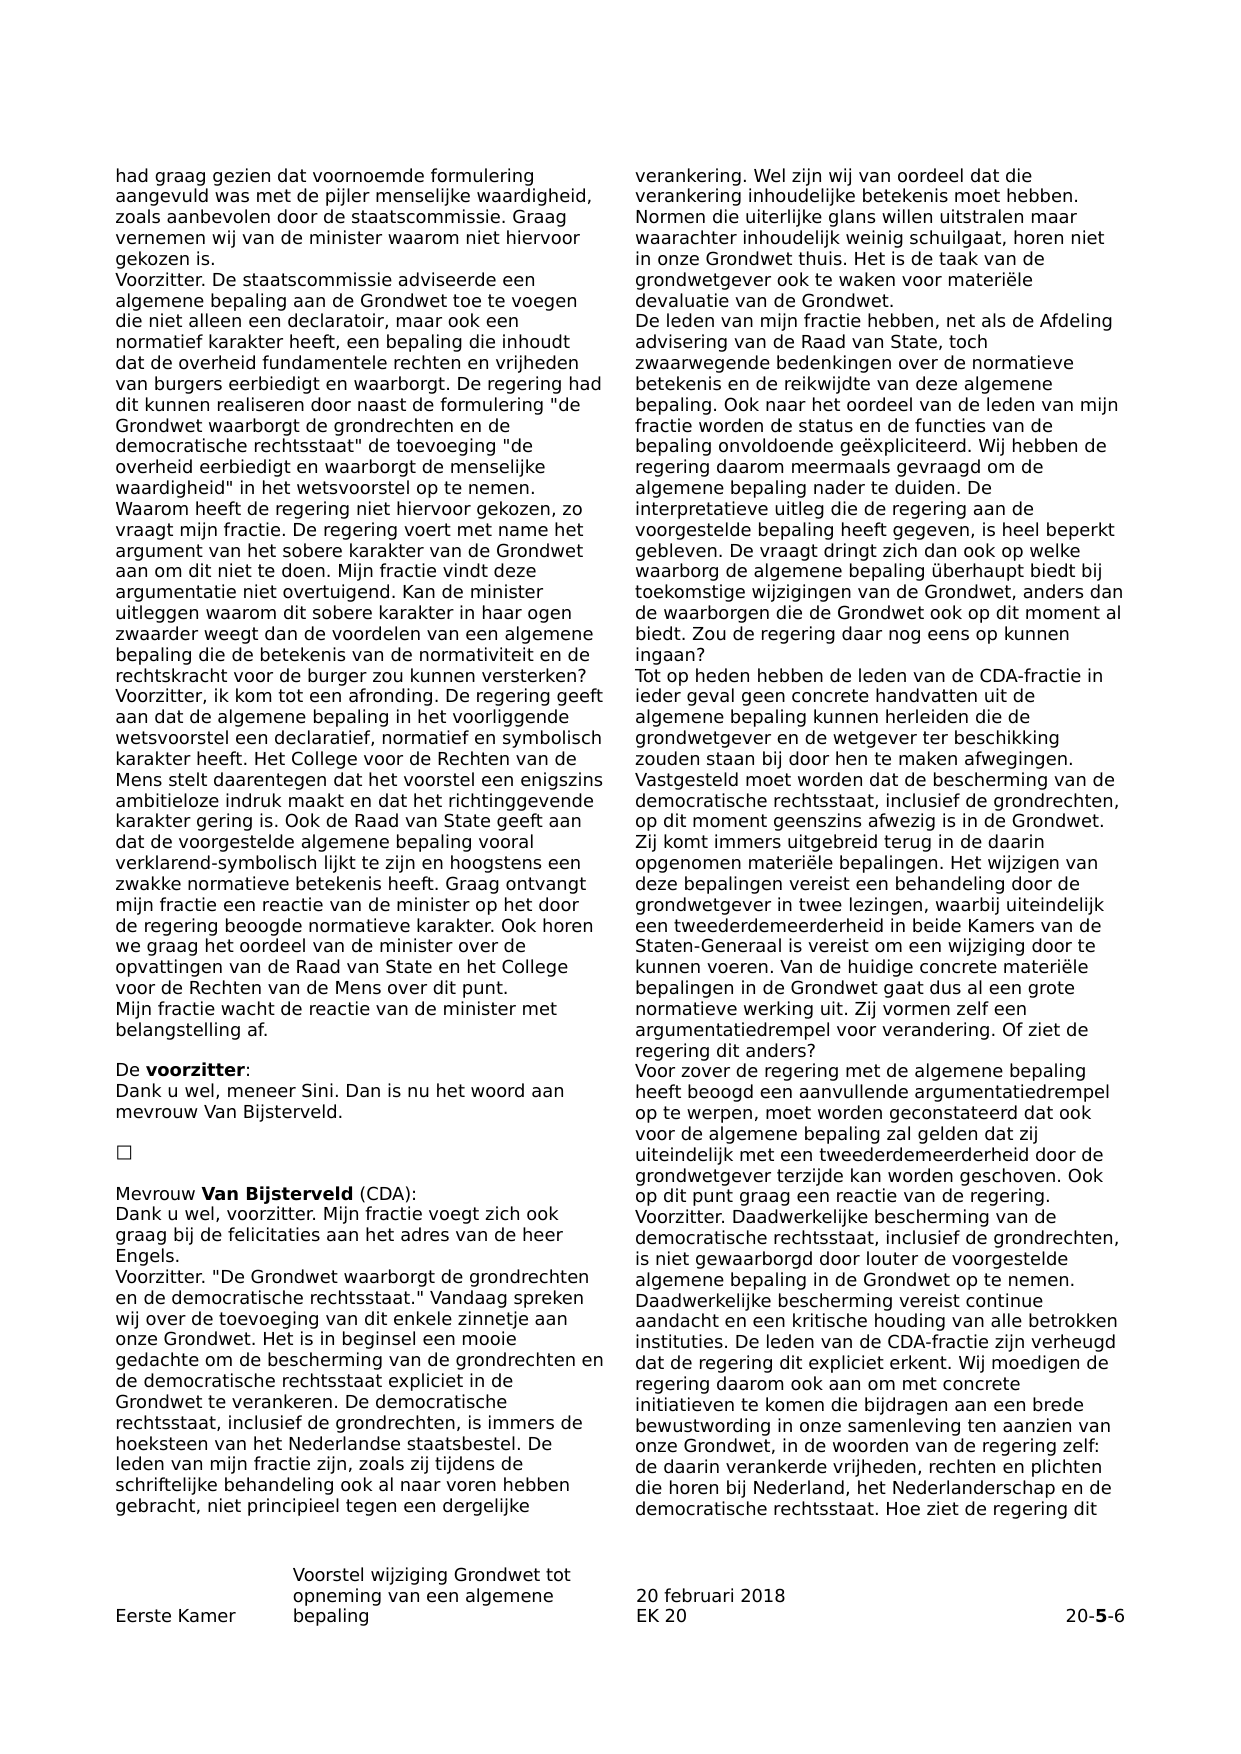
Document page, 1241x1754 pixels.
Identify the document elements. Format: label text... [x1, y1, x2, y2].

text verankering. Wel zijn wij van oordeel dat die verankering inhoudelijke betekenis moet hebben. Normen die uiterlijke glans willen uitstralen maar waarachter inhoudelijk weinig schuilgaat, horen niet in onze Grondwet thuis. Het is de taak van de grondwetgever ook te waken voor materiële devaluatie van de Grondwet. [635, 165, 1125, 311]
text Voorzitter. "De Grondwet waarborgt de grondrechten en de democratische rechtsstaat." Vandaag spreken wij over de toevoeging van dit enkele zinnetje aan onze Grondwet. Het is in beginsel een mooie gedachte om de bescherming van de grondrechten en de democratische rechtsstaat expliciet in de Grondwet te verankeren. De democratische rechtsstaat, inclusief de grondrechten, is immers de hoeksteen van het Nederlandse staatsbestel. De leden van mijn fractie zijn, zoals zij tijdens de schriftelijke behandeling ook al naar voren hebben gebracht, niet principieel tegen een dergelijke [115, 1267, 605, 1517]
text Dank u wel, voorzitter. Mijn fractie voegt zich ook graag bij de felicitaties aan het adres van de heer Engels. [115, 1204, 605, 1267]
text Mijn fractie wacht de reactie van de minister met belangstelling af. [115, 999, 605, 1040]
text De voorzitter: [115, 1060, 605, 1081]
text Mevrouw Van Bijsterveld (CDA): [115, 1183, 605, 1204]
text Tot op heden hebben de leden van de CDA-fractie in ieder geval geen concrete handvatten uit de algemene bepaling kunnen herleiden die de grondwetgever en de wetgever ter beschikking zouden staan bij door hen te maken afwegingen. Vastgesteld moet worden dat de bescherming van de democratische rechtsstaat, inclusief de grondrechten, op dit moment geenszins afwezig is in de Grondwet. Zij komt immers uitgebreid terug in de daarin opgenomen materiële bepalingen. Het wijzigen van deze bepalingen vereist een behandeling door de grondwetgever in twee lezingen, waarbij uiteindelijk een tweederdemeerderheid in beide Kamers van de Staten-Generaal is vereist om een wijziging door te kunnen voeren. Van de huidige concrete materiële bepalingen in de Grondwet gaat dus al een grote normatieve werking uit. Zij vormen zelf een argumentatiedrempel voor verandering. Of ziet de regering dit anders? [635, 665, 1125, 1061]
text Voorzitter, ik kom tot een afronding. De regering geeft aan dat de algemene bepaling in het voorliggende wetsvoorstel een declaratief, normatief en symbolisch karakter heeft. Het College voor de Rechten van de Mens stelt daarentegen dat het voorstel een enigszins ambitieloze indruk maakt en dat het richtinggevende karakter gering is. Ook de Raad van State geeft aan dat de voorgestelde algemene bepaling vooral verklarend-symbolisch lijkt te zijn en hoogstens een zwakke normatieve betekenis heeft. Graag ontvangt mijn fractie een reactie van de minister op het door de regering beoogde normatieve karakter. Ook horen we graag het oordeel van de minister over de opvattingen van de Raad van State en het College voor de Rechten van de Mens over dit punt. [115, 686, 605, 999]
text Voor zover de regering met de algemene bepaling heeft beoogd een aanvullende argumentatiedrempel op te werpen, moet worden geconstateerd dat ook voor de algemene bepaling zal gelden dat zij uiteindelijk met een tweederdemeerderheid door de grondwetgever terzijde kan worden geschoven. Ook op dit punt graag een reactie van de regering. [635, 1061, 1125, 1207]
text De leden van mijn fractie hebben, net als de Afdeling advisering van de Raad van State, toch zwaarwegende bedenkingen over de normatieve betekenis en de reikwijdte van deze algemene bepaling. Ook naar het oordeel van de leden van mijn fractie worden de status en de functies van de bepaling onvoldoende geëxpliciteerd. Wij hebben de regering daarom meermaals gevraagd om de algemene bepaling nader te duiden. De interpretatieve uitleg die de regering aan de voorgestelde bepaling heeft gegeven, is heel beperkt gebleven. De vraagt dringt zich dan ook op welke waarborg de algemene bepaling überhaupt biedt bij toekomstige wijzigingen van de Grondwet, anders dan de waarborgen die de Grondwet ook op dit moment al biedt. Zou de regering daar nog eens op kunnen ingaan? [635, 311, 1125, 665]
text Dank u wel, meneer Sini. Dan is nu het woord aan mevrouw Van Bijsterveld. [115, 1081, 605, 1123]
text had graag gezien dat voornoemde formulering aangevuld was met de pijler menselijke waardigheid, zoals aanbevolen door de staatscommissie. Graag vernemen wij van de minister waarom niet hiervoor gekozen is. [115, 165, 605, 269]
text Voorzitter. Daadwerkelijke bescherming van de democratische rechtsstaat, inclusief de grondrechten, is niet gewaarborgd door louter de voorgestelde algemene bepaling in de Grondwet op te nemen. Daadwerkelijke bescherming vereist continue aandacht en een kritische houding van alle betrokken instituties. De leden van de CDA-fractie zijn verheugd dat de regering dit expliciet erkent. Wij moedigen de regering daarom ook aan om met concrete initiatieven te komen die bijdragen aan een brede bewustwording in onze samenleving ten aanzien van onze Grondwet, in de woorden van de regering zelf: de daarin verankerde vrijheden, rechten en plichten die horen bij Nederland, het Nederlanderschap en de democratische rechtsstaat. Hoe ziet de regering dit [635, 1207, 1125, 1519]
text ⬜ [115, 1143, 605, 1163]
text Voorzitter. De staatscommissie adviseerde een algemene bepaling aan de Grondwet toe te voegen die niet alleen een declaratoir, maar ook een normatief karakter heeft, een bepaling die inhoudt dat de overheid fundamentele rechten en vrijheden van burgers eerbiedigt en waarborgt. De regering had dit kunnen realiseren door naast de formulering "de Grondwet waarborgt de grondrechten en de democratische rechtsstaat" de toevoeging "de overheid eerbiedigt en waarborgt de menselijke waardigheid" in het wetsvoorstel op te nemen. Waarom heeft de regering niet hiervoor gekozen, zo vraagt mijn fractie. De regering voert met name het argument van het sobere karakter van de Grondwet aan om dit niet te doen. Mijn fractie vindt deze argumentatie niet overtuigend. Kan de minister uitleggen waarom dit sobere karakter in haar ogen zwaarder weegt dan de voordelen van een algemene bepaling die de betekenis van de normativiteit en de rechtskracht voor de burger zou kunnen versterken? [115, 269, 605, 686]
